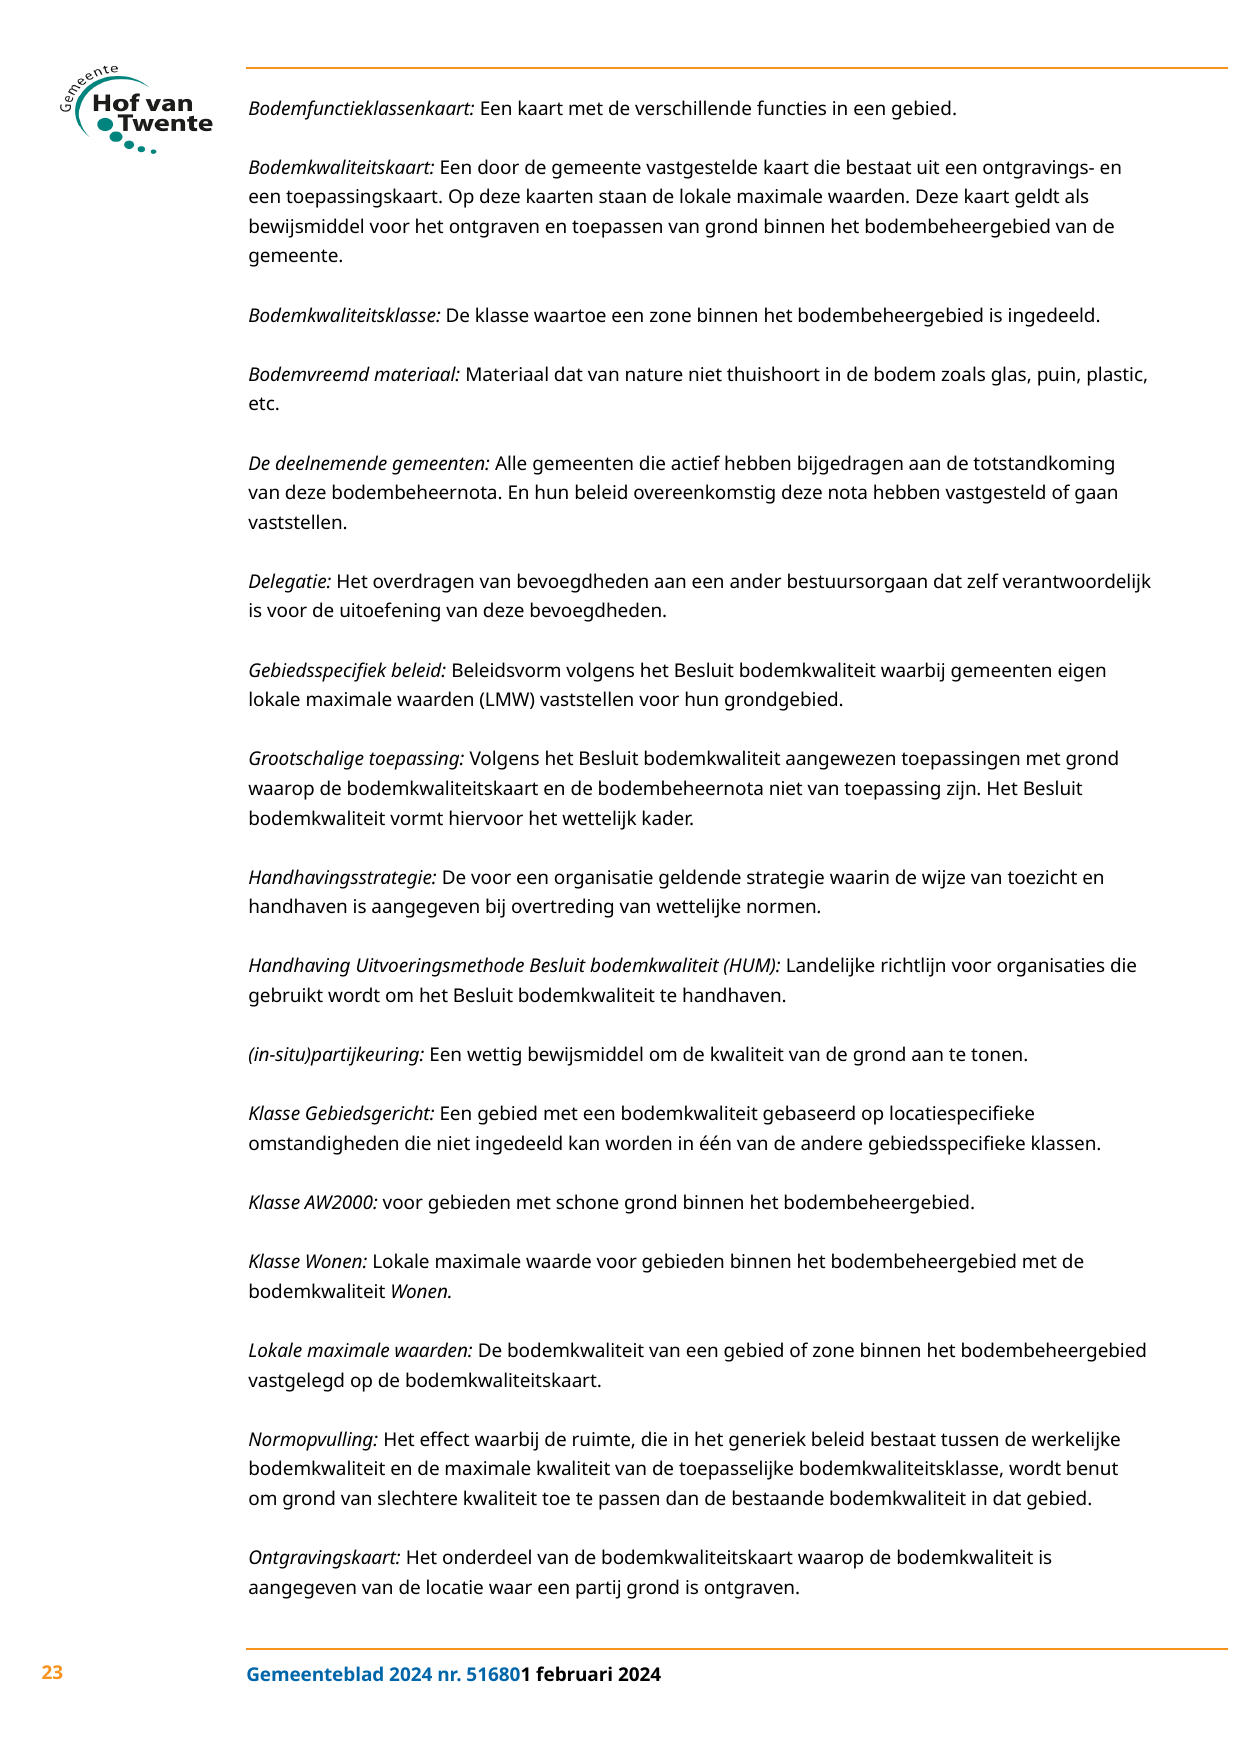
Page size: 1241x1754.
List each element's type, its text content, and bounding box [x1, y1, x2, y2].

text Klasse AW2000: voor gebieden met schone grond binnen het bodembeheergebied. [248, 1189, 1152, 1215]
text Bodemkwaliteitsklasse: De klasse waartoe een zone binnen het bodembeheergebied is ingedeeld. [248, 302, 1152, 328]
text Handhavingsstrategie: De voor een organisatie geldende strategie waarin de wijze van toezicht en handhaven is aangegeven bij overtreding van wettelijke normen. [248, 864, 1152, 919]
text Klasse Gebiedsgericht: Een gebied met een bodemkwaliteit gebaseerd op locatiespecifieke omstandigheden die niet ingedeeld kan worden in één van de andere gebiedsspecifieke klassen. [248, 1101, 1152, 1156]
text Bodemvreemd materiaal: Materiaal dat van nature niet thuishoort in de bodem zoals glas, puin, plastic, etc. [248, 361, 1152, 416]
text Delegatie: Het overdragen van bevoegdheden aan een ander bestuursorgaan dat zelf verantwoordelijk is voor de uitoefening van deze bevoegdheden. [248, 568, 1152, 623]
text Grootschalige toepassing: Volgens het Besluit bodemkwaliteit aangewezen toepassingen met grond waarop de bodemkwaliteitskaart en de bodembeheernota niet van toepassing zijn. Het Besluit bodemkwaliteit vormt hiervoor het wettelijk kader. [248, 746, 1152, 831]
text Ontgravingskaart: Het onderdeel van de bodemkwaliteitskaart waarop de bodemkwaliteit is aangegeven van de locatie waar een partij grond is ontgraven. [248, 1544, 1152, 1600]
text De deelnemende gemeenten: Alle gemeenten die actief hebben bijgedragen aan de totstandkoming van deze bodembeheernota. En hun beleid overeenkomstig deze nota hebben vastgesteld of gaan vaststellen. [248, 450, 1152, 535]
text Lokale maximale waarden: De bodemkwaliteit van een gebied of zone binnen het bodembeheergebied vastgelegd op de bodemkwaliteitskaart. [248, 1337, 1152, 1393]
text Bodemkwaliteitskaart: Een door de gemeente vastgestelde kaart die bestaat uit een ontgravings- en een toepassingskaart. Op deze kaarten staan de lokale maximale waarden. Deze kaart geldt als bewijsmiddel voor het ontgraven en toepassen van grond binnen het bodembeheergebied van de gemeente. [248, 154, 1152, 268]
text Gebiedsspecifiek beleid: Beleidsvorm volgens het Besluit bodemkwaliteit waarbij gemeenten eigen lokale maximale waarden (LMW) vaststellen voor hun grondgebied. [248, 657, 1152, 712]
text (in-situ)partijkeuring: Een wettig bewijsmiddel om de kwaliteit van de grond aan te tonen. [248, 1041, 1152, 1067]
text Normopvulling: Het effect waarbij de ruimte, die in het generiek beleid bestaat tussen de werkelijke bodemkwaliteit en de maximale kwaliteit van de toepasselijke bodemkwaliteitsklasse, wordt benut om grond van slechtere kwaliteit toe te passen dan de bestaande bodemkwaliteit in dat gebied. [248, 1426, 1152, 1511]
picture [41, 47, 231, 172]
text Handhaving Uitvoeringsmethode Besluit bodemkwaliteit (HUM): Landelijke richtlijn voor organisaties die gebruikt wordt om het Besluit bodemkwaliteit te handhaven. [248, 953, 1152, 1008]
text Klasse Wonen: Lokale maximale waarde voor gebieden binnen het bodembeheergebied met de bodemkwaliteit Wonen. [248, 1248, 1152, 1304]
text Bodemfunctieklassenkaart: Een kaart met de verschillende functies in een gebied. [248, 95, 1152, 121]
